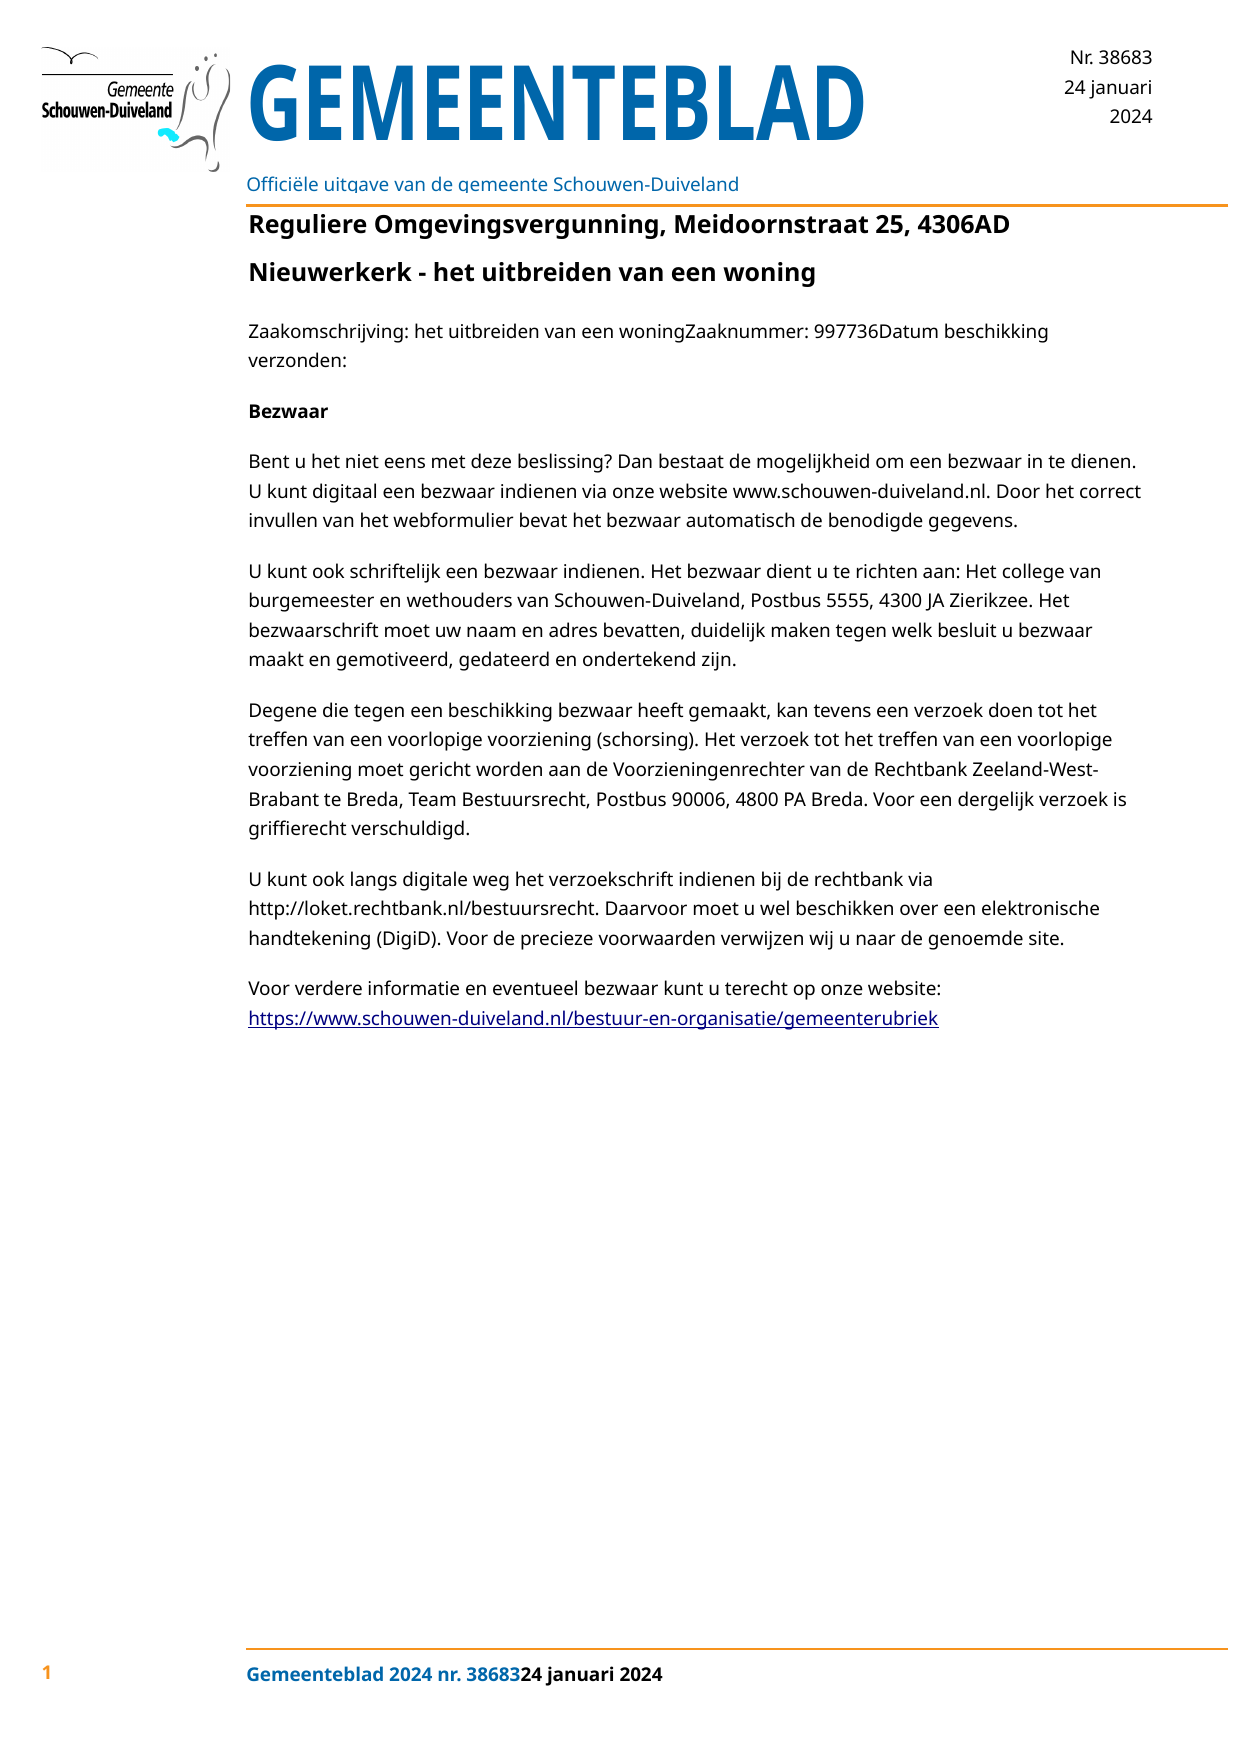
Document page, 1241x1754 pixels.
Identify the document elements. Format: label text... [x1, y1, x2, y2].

text Bezwaar [248, 398, 1152, 424]
text Reguliere Omgevingsvergunning, Meidoornstraat 25, 4306AD Nieuwerkerk - het uitbreiden van een woning [248, 207, 1152, 288]
text Bent u het niet eens met deze beslissing? Dan bestaat de mogelijkheid om een bezwaar in te dienen. U kunt digitaal een bezwaar indienen via onze website www.schouwen-duiveland.nl. Door het correct invullen van het webformulier bevat het bezwaar automatisch de benodigde gegevens. [248, 448, 1152, 533]
text Voor verdere informatie en eventueel bezwaar kunt u terecht op onze website: https://www.schouwen-duiveland.nl/bestuur-en-organisatie/gemeenterubriek [248, 975, 1152, 1031]
text U kunt ook schriftelijk een bezwaar indienen. Het bezwaar dient u te richten aan: Het college van burgemeester en wethouders van Schouwen-Duiveland, Postbus 5555, 4300 JA Zierikzee. Het bezwaarschrift moet uw naam en adres bevatten, duidelijk maken tegen welk besluit u bezwaar maakt en gemotiveerd, gedateerd en ondertekend zijn. [248, 558, 1152, 672]
text Zaakomschrijving: het uitbreiden van een woningZaaknummer: 997736Datum beschikking verzonden: [248, 318, 1152, 373]
text U kunt ook langs digitale weg het verzoekschrift indienen bij de rechtbank via http://loket.rechtbank.nl/bestuursrecht. Daarvoor moet u wel beschikken over een elektronische handtekening (DigiD). Voor de precieze voorwaarden verwijzen wij u naar de genoemde site. [248, 866, 1152, 951]
text Degene die tegen een beschikking bezwaar heeft gemaakt, kan tevens een verzoek doen tot het treffen van een voorlopige voorziening (schorsing). Het verzoek tot het treffen van een voorlopige voorziening moet gericht worden aan de Voorzieningenrechter van de Rechtbank Zeeland-West-Brabant te Breda, Team Bestuursrecht, Postbus 90006, 4800 PA Breda. Voor een dergelijk verzoek is griffierecht verschuldigd. [248, 697, 1152, 841]
picture [41, 47, 231, 172]
